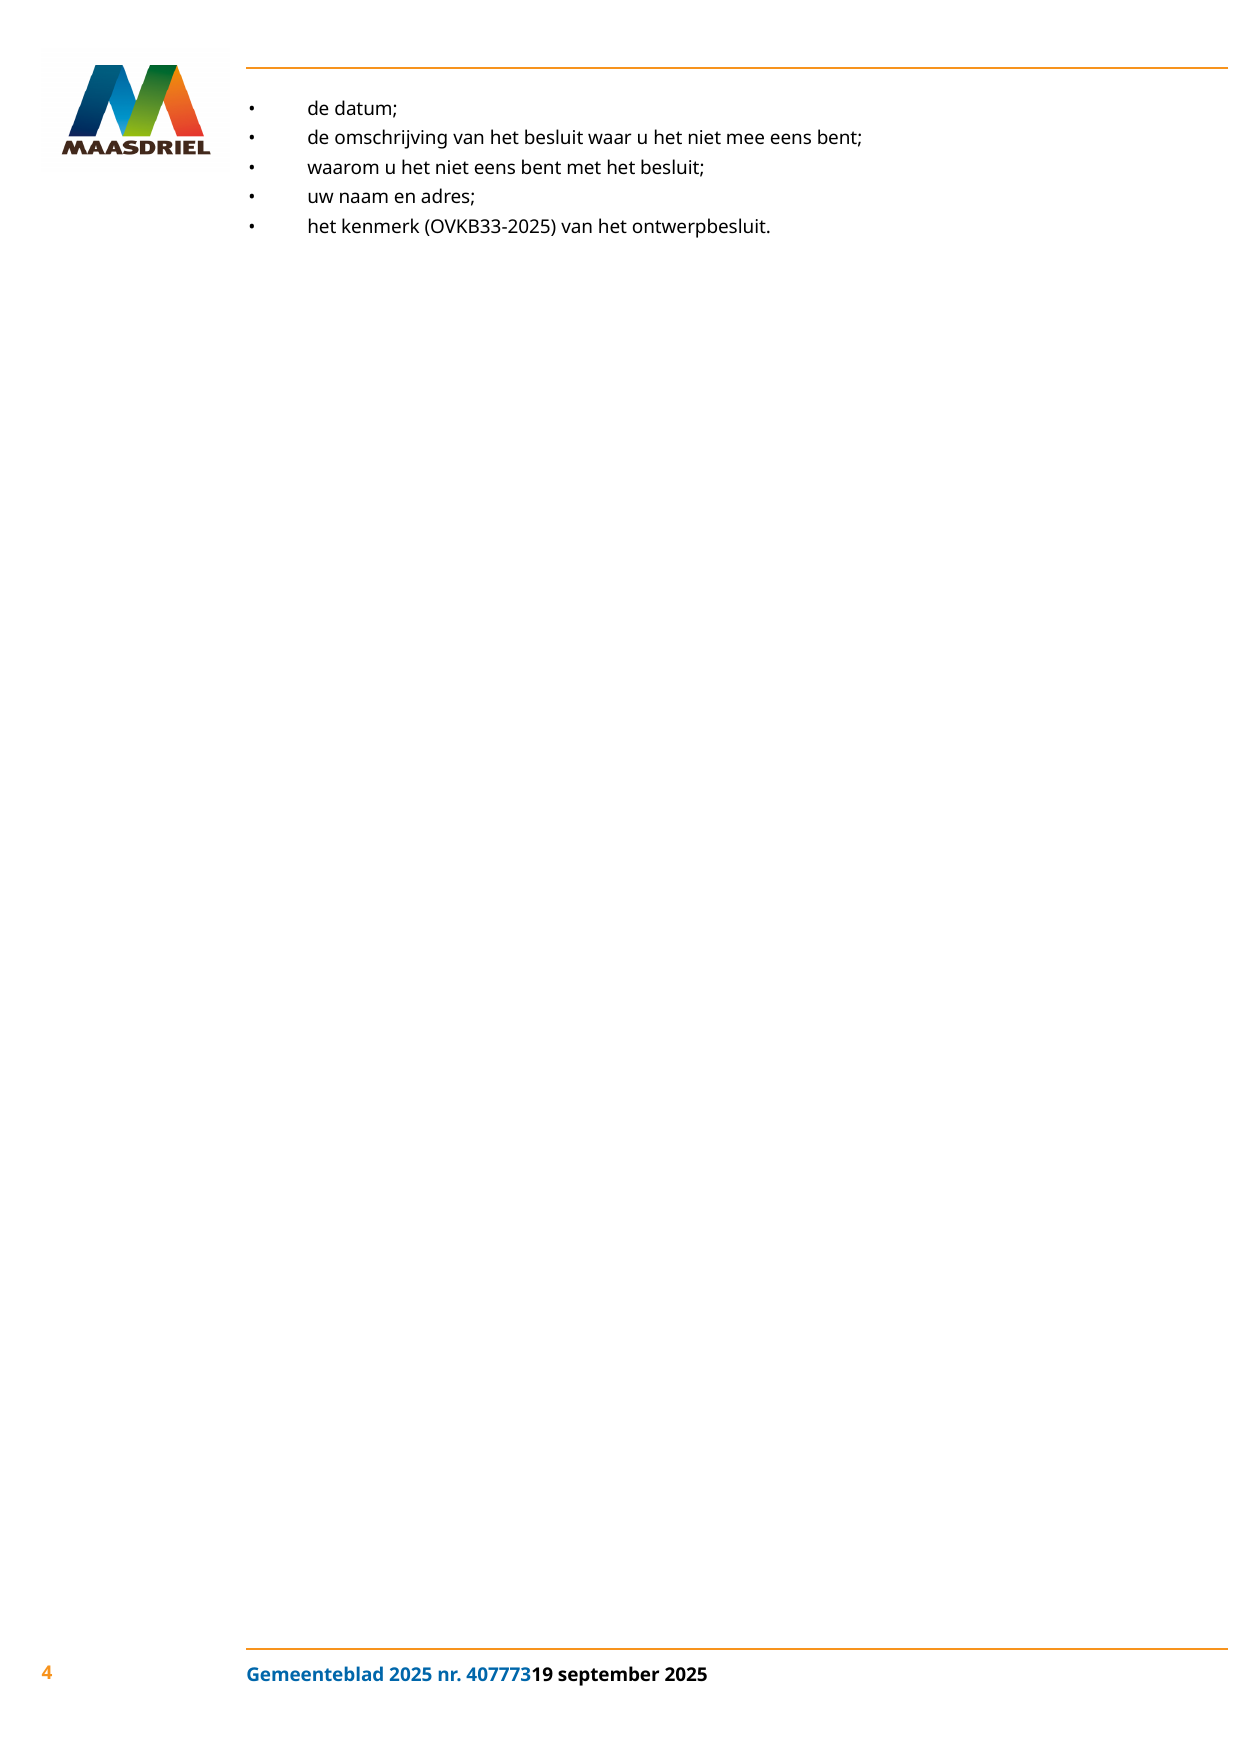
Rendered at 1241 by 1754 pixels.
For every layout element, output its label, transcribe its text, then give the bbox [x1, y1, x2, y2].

list de datum; [248, 95, 1152, 121]
list uw naam en adres; [248, 183, 1152, 209]
list het kenmerk (OVKB33-2025) van het ontwerpbesluit. [248, 213, 1152, 239]
picture [41, 47, 231, 172]
list waarom u het niet eens bent met het besluit; [248, 154, 1152, 180]
list de omschrijving van het besluit waar u het niet mee eens bent; [248, 124, 1152, 150]
